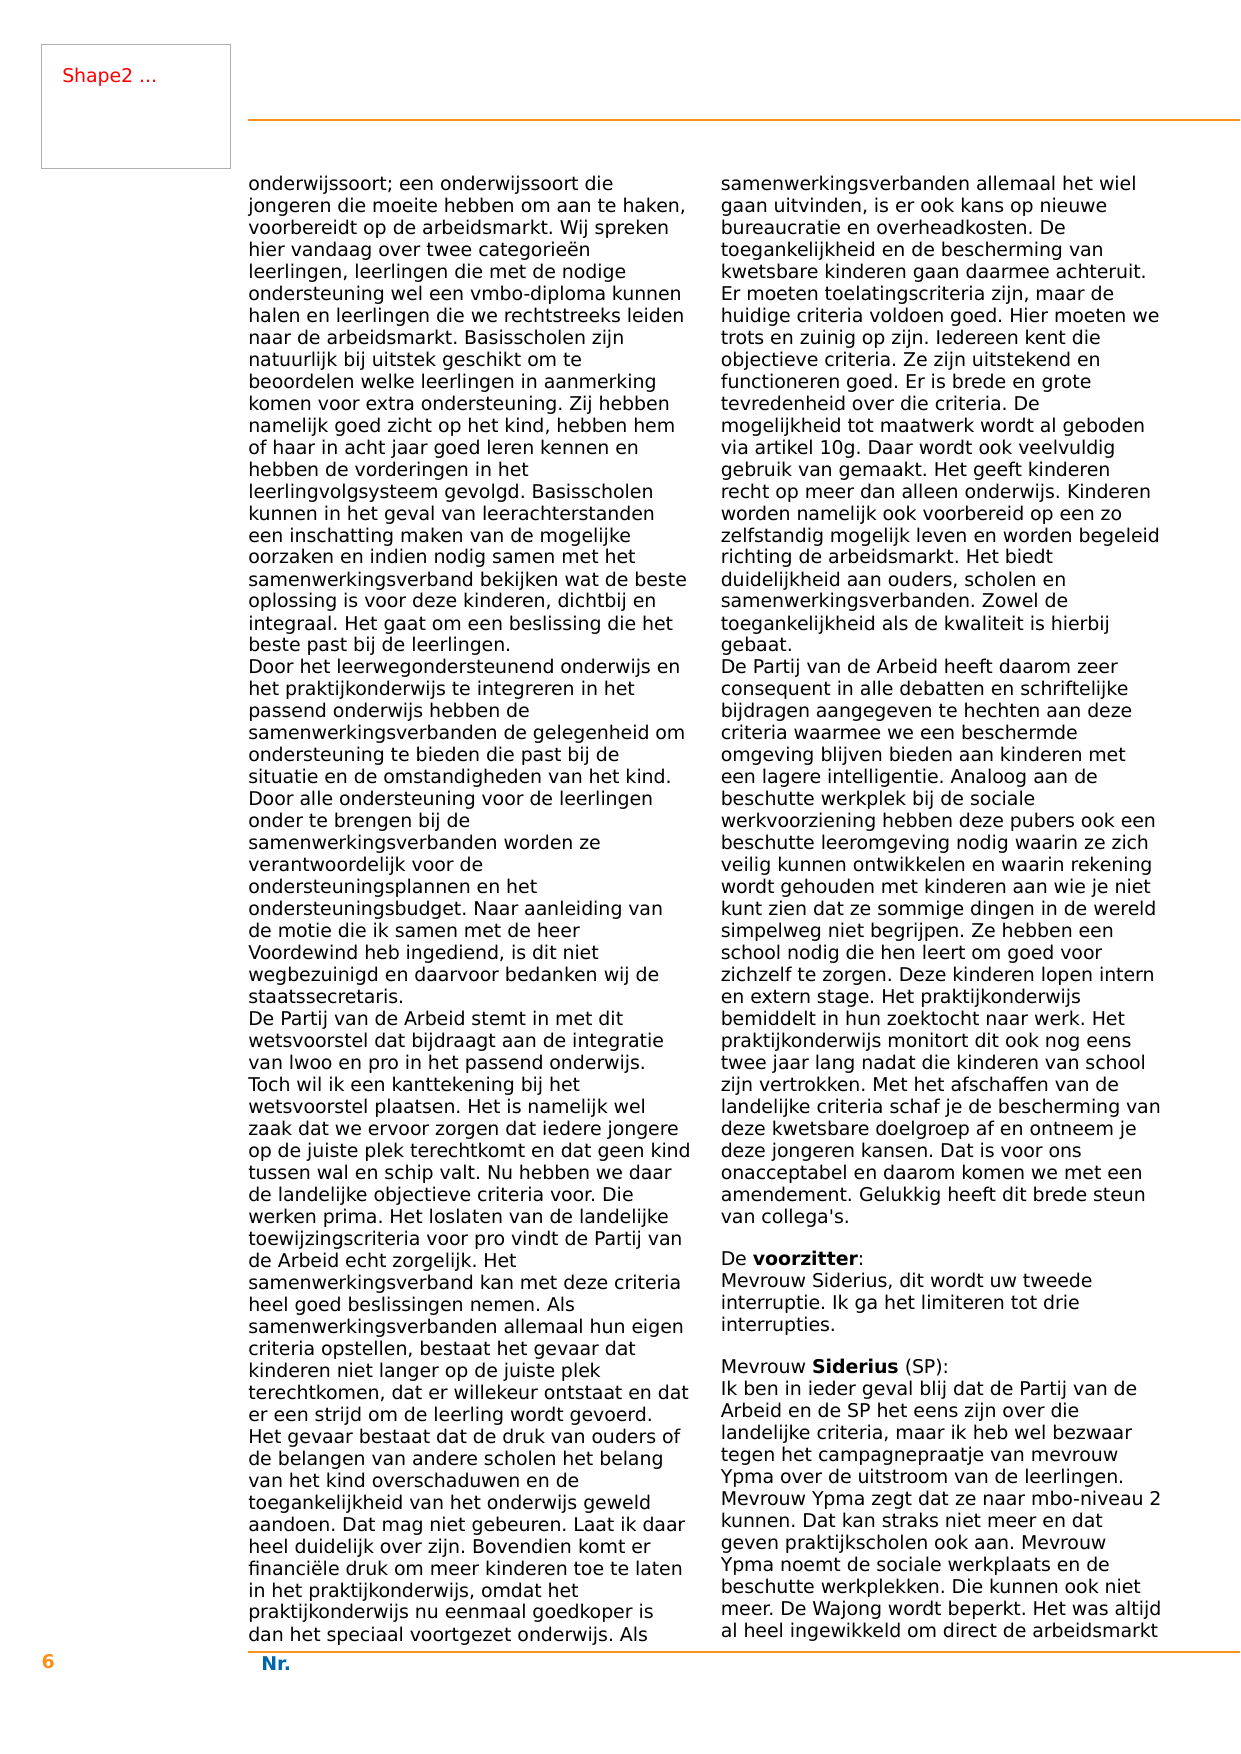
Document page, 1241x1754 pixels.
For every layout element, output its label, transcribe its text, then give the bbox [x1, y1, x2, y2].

text Door het leerwegondersteunend onderwijs en het praktijkonderwijs te integreren in het passend onderwijs hebben de samenwerkingsverbanden de gelegenheid om ondersteuning te bieden die past bij de situatie en de omstandigheden van het kind. Door alle ondersteuning voor de leerlingen onder te brengen bij de samenwerkingsverbanden worden ze verantwoordelijk voor de ondersteuningsplannen en het ondersteuningsbudget. Naar aanleiding van de motie die ik samen met de heer Voordewind heb ingediend, is dit niet wegbezuinigd en daarvoor bedanken wij de staatssecretaris. [248, 656, 691, 1008]
text Mevrouw Siderius (SP): [721, 1356, 1163, 1378]
text onderwijssoort; een onderwijssoort die jongeren die moeite hebben om aan te haken, voorbereidt op de arbeidsmarkt. Wij spreken hier vandaag over twee categorieën leerlingen, leerlingen die met de nodige ondersteuning wel een vmbo-diploma kunnen halen en leerlingen die we rechtstreeks leiden naar de arbeidsmarkt. Basisscholen zijn natuurlijk bij uitstek geschikt om te beoordelen welke leerlingen in aanmerking komen voor extra ondersteuning. Zij hebben namelijk goed zicht op het kind, hebben hem of haar in acht jaar goed leren kennen en hebben de vorderingen in het leerlingvolgsysteem gevolgd. Basisscholen kunnen in het geval van leerachterstanden een inschatting maken van de mogelijke oorzaken en indien nodig samen met het samenwerkingsverband bekijken wat de beste oplossing is voor deze kinderen, dichtbij en integraal. Het gaat om een beslissing die het beste past bij de leerlingen. [248, 173, 691, 656]
text samenwerkingsverbanden allemaal het wiel gaan uitvinden, is er ook kans op nieuwe bureaucratie en overheadkosten. De toegankelijkheid en de bescherming van kwetsbare kinderen gaan daarmee achteruit. [721, 173, 1163, 283]
text Mevrouw Siderius, dit wordt uw tweede interruptie. Ik ga het limiteren tot drie interrupties. [721, 1270, 1163, 1336]
text De voorzitter: [721, 1248, 1163, 1270]
text De Partij van de Arbeid stemt in met dit wetsvoorstel dat bijdraagt aan de integratie van lwoo en pro in het passend onderwijs. Toch wil ik een kanttekening bij het wetsvoorstel plaatsen. Het is namelijk wel zaak dat we ervoor zorgen dat iedere jongere op de juiste plek terechtkomt en dat geen kind tussen wal en schip valt. Nu hebben we daar de landelijke objectieve criteria voor. Die werken prima. Het loslaten van de landelijke toewijzingscriteria voor pro vindt de Partij van de Arbeid echt zorgelijk. Het samenwerkingsverband kan met deze criteria heel goed beslissingen nemen. Als samenwerkingsverbanden allemaal hun eigen criteria opstellen, bestaat het gevaar dat kinderen niet langer op de juiste plek terechtkomen, dat er willekeur ontstaat en dat er een strijd om de leerling wordt gevoerd. Het gevaar bestaat dat de druk van ouders of de belangen van andere scholen het belang van het kind overschaduwen en de toegankelijkheid van het onderwijs geweld aandoen. Dat mag niet gebeuren. Laat ik daar heel duidelijk over zijn. Bovendien komt er financiële druk om meer kinderen toe te laten in het praktijkonderwijs, omdat het praktijkonderwijs nu eenmaal goedkoper is dan het speciaal voortgezet onderwijs. Als [248, 1008, 691, 1645]
text Er moeten toelatingscriteria zijn, maar de huidige criteria voldoen goed. Hier moeten we trots en zuinig op zijn. Iedereen kent die objectieve criteria. Ze zijn uitstekend en functioneren goed. Er is brede en grote tevredenheid over die criteria. De mogelijkheid tot maatwerk wordt al geboden via artikel 10g. Daar wordt ook veelvuldig gebruik van gemaakt. Het geeft kinderen recht op meer dan alleen onderwijs. Kinderen worden namelijk ook voorbereid op een zo zelfstandig mogelijk leven en worden begeleid richting de arbeidsmarkt. Het biedt duidelijkheid aan ouders, scholen en samenwerkingsverbanden. Zowel de toegankelijkheid als de kwaliteit is hierbij gebaat. [721, 283, 1163, 656]
text De Partij van de Arbeid heeft daarom zeer consequent in alle debatten en schriftelijke bijdragen aangegeven te hechten aan deze criteria waarmee we een beschermde omgeving blijven bieden aan kinderen met een lagere intelligentie. Analoog aan de beschutte werkplek bij de sociale werkvoorziening hebben deze pubers ook een beschutte leeromgeving nodig waarin ze zich veilig kunnen ontwikkelen en waarin rekening wordt gehouden met kinderen aan wie je niet kunt zien dat ze sommige dingen in de wereld simpelweg niet begrijpen. Ze hebben een school nodig die hen leert om goed voor zichzelf te zorgen. Deze kinderen lopen intern en extern stage. Het praktijkonderwijs bemiddelt in hun zoektocht naar werk. Het praktijkonderwijs monitort dit ook nog eens twee jaar lang nadat die kinderen van school zijn vertrokken. Met het afschaffen van de landelijke criteria schaf je de bescherming van deze kwetsbare doelgroep af en ontneem je deze jongeren kansen. Dat is voor ons onacceptabel en daarom komen we met een amendement. Gelukkig heeft dit brede steun van collega's. [721, 656, 1163, 1228]
text Ik ben in ieder geval blij dat de Partij van de Arbeid en de SP het eens zijn over die landelijke criteria, maar ik heb wel bezwaar tegen het campagnepraatje van mevrouw Ypma over de uitstroom van de leerlingen. Mevrouw Ypma zegt dat ze naar mbo-niveau 2 kunnen. Dat kan straks niet meer en dat geven praktijkscholen ook aan. Mevrouw Ypma noemt de sociale werkplaats en de beschutte werkplekken. Die kunnen ook niet meer. De Wajong wordt beperkt. Het was altijd al heel ingewikkeld om direct de arbeidsmarkt [721, 1378, 1163, 1641]
